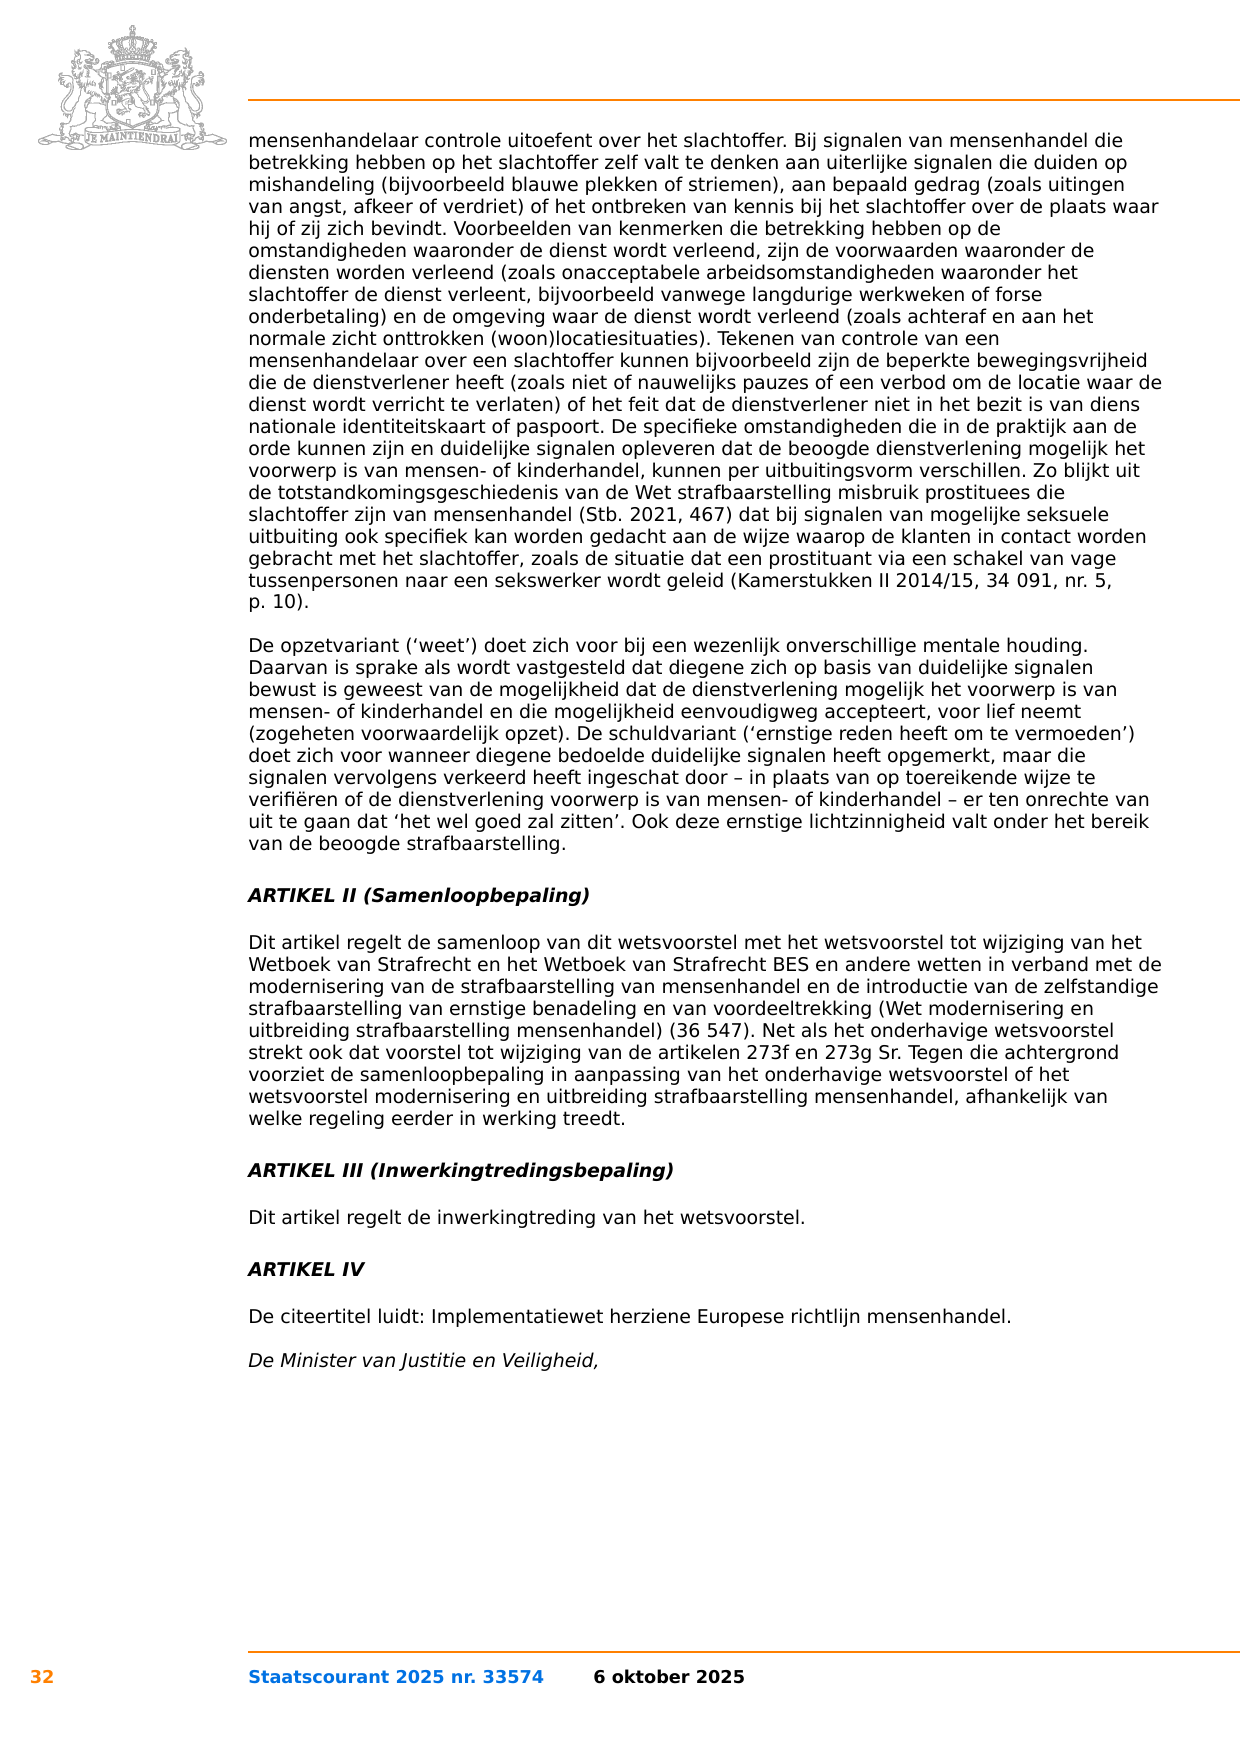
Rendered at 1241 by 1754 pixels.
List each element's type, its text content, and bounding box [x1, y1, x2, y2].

subtitle ARTIKEL II (Samenloopbepaling) [248, 885, 1163, 907]
text Dit artikel regelt de samenloop van dit wetsvoorstel met het wetsvoorstel tot wijziging van het Wetboek van Strafrecht en het Wetboek van Strafrecht BES en andere wetten in verband met de modernisering van de strafbaarstelling van mensenhandel en de introductie van de zelfstandige strafbaarstelling van ernstige benadeling en van voordeeltrekking (Wet modernisering en uitbreiding strafbaarstelling mensenhandel) (36 547). Net als het onderhavige wetsvoorstel strekt ook dat voorstel tot wijziging van de artikelen 273f en 273g Sr. Tegen die achtergrond voorziet de samenloopbepaling in aanpassing van het onderhavige wetsvoorstel of het wetsvoorstel modernisering en uitbreiding strafbaarstelling mensenhandel, afhankelijk van welke regeling eerder in werking treedt. [248, 932, 1163, 1130]
text Dit artikel regelt de inwerkingtreding van het wetsvoorstel. [248, 1207, 1163, 1229]
text De Minister van Justitie en Veiligheid, [248, 1350, 1163, 1372]
text mensenhandelaar controle uitoefent over het slachtoffer. Bij signalen van mensenhandel die betrekking hebben op het slachtoffer zelf valt te denken aan uiterlijke signalen die duiden op mishandeling (bijvoorbeeld blauwe plekken of striemen), aan bepaald gedrag (zoals uitingen van angst, afkeer of verdriet) of het ontbreken van kennis bij het slachtoffer over de plaats waar hij of zij zich bevindt. Voorbeelden van kenmerken die betrekking hebben op de omstandigheden waaronder de dienst wordt verleend, zijn de voorwaarden waaronder de diensten worden verleend (zoals onacceptabele arbeidsomstandigheden waaronder het slachtoffer de dienst verleent, bijvoorbeeld vanwege langdurige werkweken of forse onderbetaling) en de omgeving waar de dienst wordt verleend (zoals achteraf en aan het normale zicht onttrokken (woon)locatiesituaties). Tekenen van controle van een mensenhandelaar over een slachtoffer kunnen bijvoorbeeld zijn de beperkte bewegingsvrijheid die de dienstverlener heeft (zoals niet of nauwelijks pauzes of een verbod om de locatie waar de dienst wordt verricht te verlaten) of het feit dat de dienstverlener niet in het bezit is van diens nationale identiteitskaart of paspoort. De specifieke omstandigheden die in de praktijk aan de orde kunnen zijn en duidelijke signalen opleveren dat de beoogde dienstverlening mogelijk het voorwerp is van mensen- of kinderhandel, kunnen per uitbuitingsvorm verschillen. Zo blijkt uit de totstandkomingsgeschiedenis van de Wet strafbaarstelling misbruik prostituees die slachtoffer zijn van mensenhandel (Stb. 2021, 467) dat bij signalen van mogelijke seksuele uitbuiting ook specifiek kan worden gedacht aan de wijze waarop de klanten in contact worden gebracht met het slachtoffer, zoals de situatie dat een prostituant via een schakel van vage tussenpersonen naar een sekswerker wordt geleid (Kamerstukken II 2014/15, 34 091, nr. 5, p. 10). [248, 130, 1163, 613]
subtitle ARTIKEL III (Inwerkingtredingsbepaling) [248, 1160, 1163, 1182]
subtitle ARTIKEL IV [248, 1259, 1163, 1281]
text De opzetvariant (‘weet’) doet zich voor bij een wezenlijk onverschillige mentale houding. Daarvan is sprake als wordt vastgesteld dat diegene zich op basis van duidelijke signalen bewust is geweest van de mogelijkheid dat de dienstverlening mogelijk het voorwerp is van mensen- of kinderhandel en die mogelijkheid eenvoudigweg accepteert, voor lief neemt (zogeheten voorwaardelijk opzet). De schuldvariant (‘ernstige reden heeft om te vermoeden’) doet zich voor wanneer diegene bedoelde duidelijke signalen heeft opgemerkt, maar die signalen vervolgens verkeerd heeft ingeschat door – in plaats van op toereikende wijze te verifiëren of de dienstverlening voorwerp is van mensen- of kinderhandel – er ten onrechte van uit te gaan dat ‘het wel goed zal zitten’. Ook deze ernstige lichtzinnigheid valt onder het bereik van de beoogde strafbaarstelling. [248, 635, 1163, 855]
text De citeertitel luidt: Implementatiewet herziene Europese richtlijn mensenhandel. [248, 1306, 1163, 1328]
picture [38, 25, 227, 150]
